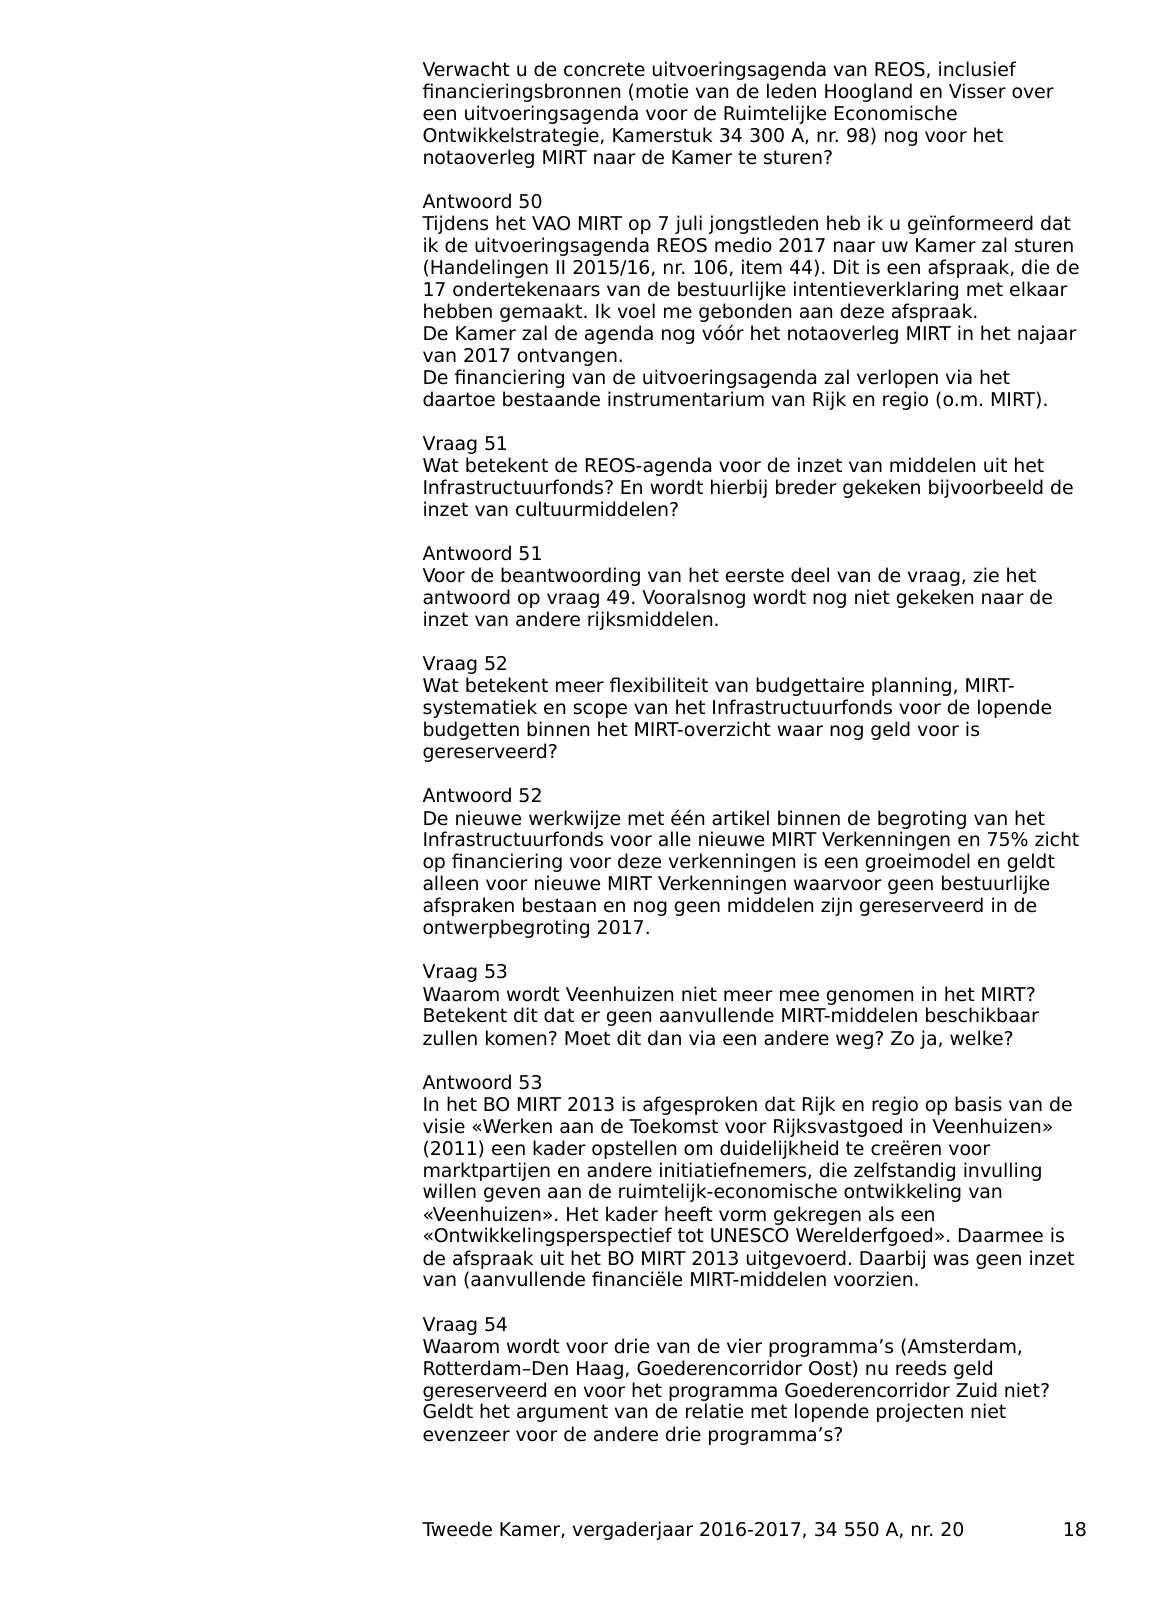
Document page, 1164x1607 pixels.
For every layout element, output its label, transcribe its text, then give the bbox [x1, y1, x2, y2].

text Vraag 51 [422, 433, 1087, 455]
text Wat betekent de REOS-agenda voor de inzet van middelen uit het Infrastructuurfonds? En wordt hierbij breder gekeken bijvoorbeeld de inzet van cultuurmiddelen? [422, 455, 1087, 521]
text Wat betekent meer flexibiliteit van budgettaire planning, MIRT-systematiek en scope van het Infrastructuurfonds voor de lopende budgetten binnen het MIRT-overzicht waar nog geld voor is gereserveerd? [422, 675, 1087, 763]
text De nieuwe werkwijze met één artikel binnen de begroting van het Infrastructuurfonds voor alle nieuwe MIRT Verkenningen en 75% zicht op financiering voor deze verkenningen is een groeimodel en geldt alleen voor nieuwe MIRT Verkenningen waarvoor geen bestuurlijke afspraken bestaan en nog geen middelen zijn gereserveerd in de ontwerpbegroting 2017. [422, 807, 1087, 939]
text Antwoord 50 [422, 191, 1087, 213]
text De financiering van de uitvoeringsagenda zal verlopen via het daartoe bestaande instrumentarium van Rijk en regio (o.m. MIRT). [422, 367, 1087, 411]
text Tijdens het VAO MIRT op 7 juli jongstleden heb ik u geïnformeerd dat ik de uitvoeringsagenda REOS medio 2017 naar uw Kamer zal sturen (Handelingen II 2015/16, nr. 106, item 44). Dit is een afspraak, die de 17 ondertekenaars van de bestuurlijke intentieverklaring met elkaar hebben gemaakt. Ik voel me gebonden aan deze afspraak. [422, 213, 1087, 323]
text Vraag 52 [422, 653, 1087, 675]
text Verwacht u de concrete uitvoeringsagenda van REOS, inclusief financieringsbronnen (motie van de leden Hoogland en Visser over een uitvoeringsagenda voor de Ruimtelijke Economische Ontwikkelstrategie, Kamerstuk 34 300 A, nr. 98) nog voor het notaoverleg MIRT naar de Kamer te sturen? [422, 59, 1087, 169]
text Vraag 54 [422, 1313, 1087, 1336]
text De Kamer zal de agenda nog vóór het notaoverleg MIRT in het najaar van 2017 ontvangen. [422, 323, 1087, 367]
text Waarom wordt voor drie van de vier programma’s (Amsterdam, Rotterdam–Den Haag, Goederencorridor Oost) nu reeds geld gereserveerd en voor het programma Goederencorridor Zuid niet? Geldt het argument van de relatie met lopende projecten niet evenzeer voor de andere drie programma’s? [422, 1336, 1087, 1445]
text Antwoord 51 [422, 543, 1087, 565]
text Vraag 53 [422, 961, 1087, 983]
text Voor de beantwoording van het eerste deel van de vraag, zie het antwoord op vraag 49. Vooralsnog wordt nog niet gekeken naar de inzet van andere rijksmiddelen. [422, 565, 1087, 631]
text Antwoord 53 [422, 1072, 1087, 1093]
text In het BO MIRT 2013 is afgesproken dat Rijk en regio op basis van de visie «Werken aan de Toekomst voor Rijksvastgoed in Veenhuizen» (2011) een kader opstellen om duidelijkheid te creëren voor marktpartijen en andere initiatiefnemers, die zelfstandig invulling willen geven aan de ruimtelijk-economische ontwikkeling van «Veenhuizen». Het kader heeft vorm gekregen als een «Ontwikkelingsperspectief tot UNESCO Werelderfgoed». Daarmee is de afspraak uit het BO MIRT 2013 uitgevoerd. Daarbij was geen inzet van (aanvullende financiële MIRT-middelen voorzien. [422, 1093, 1087, 1291]
text Waarom wordt Veenhuizen niet meer mee genomen in het MIRT? Betekent dit dat er geen aanvullende MIRT-middelen beschikbaar zullen komen? Moet dit dan via een andere weg? Zo ja, welke? [422, 983, 1087, 1049]
text Antwoord 52 [422, 785, 1087, 807]
